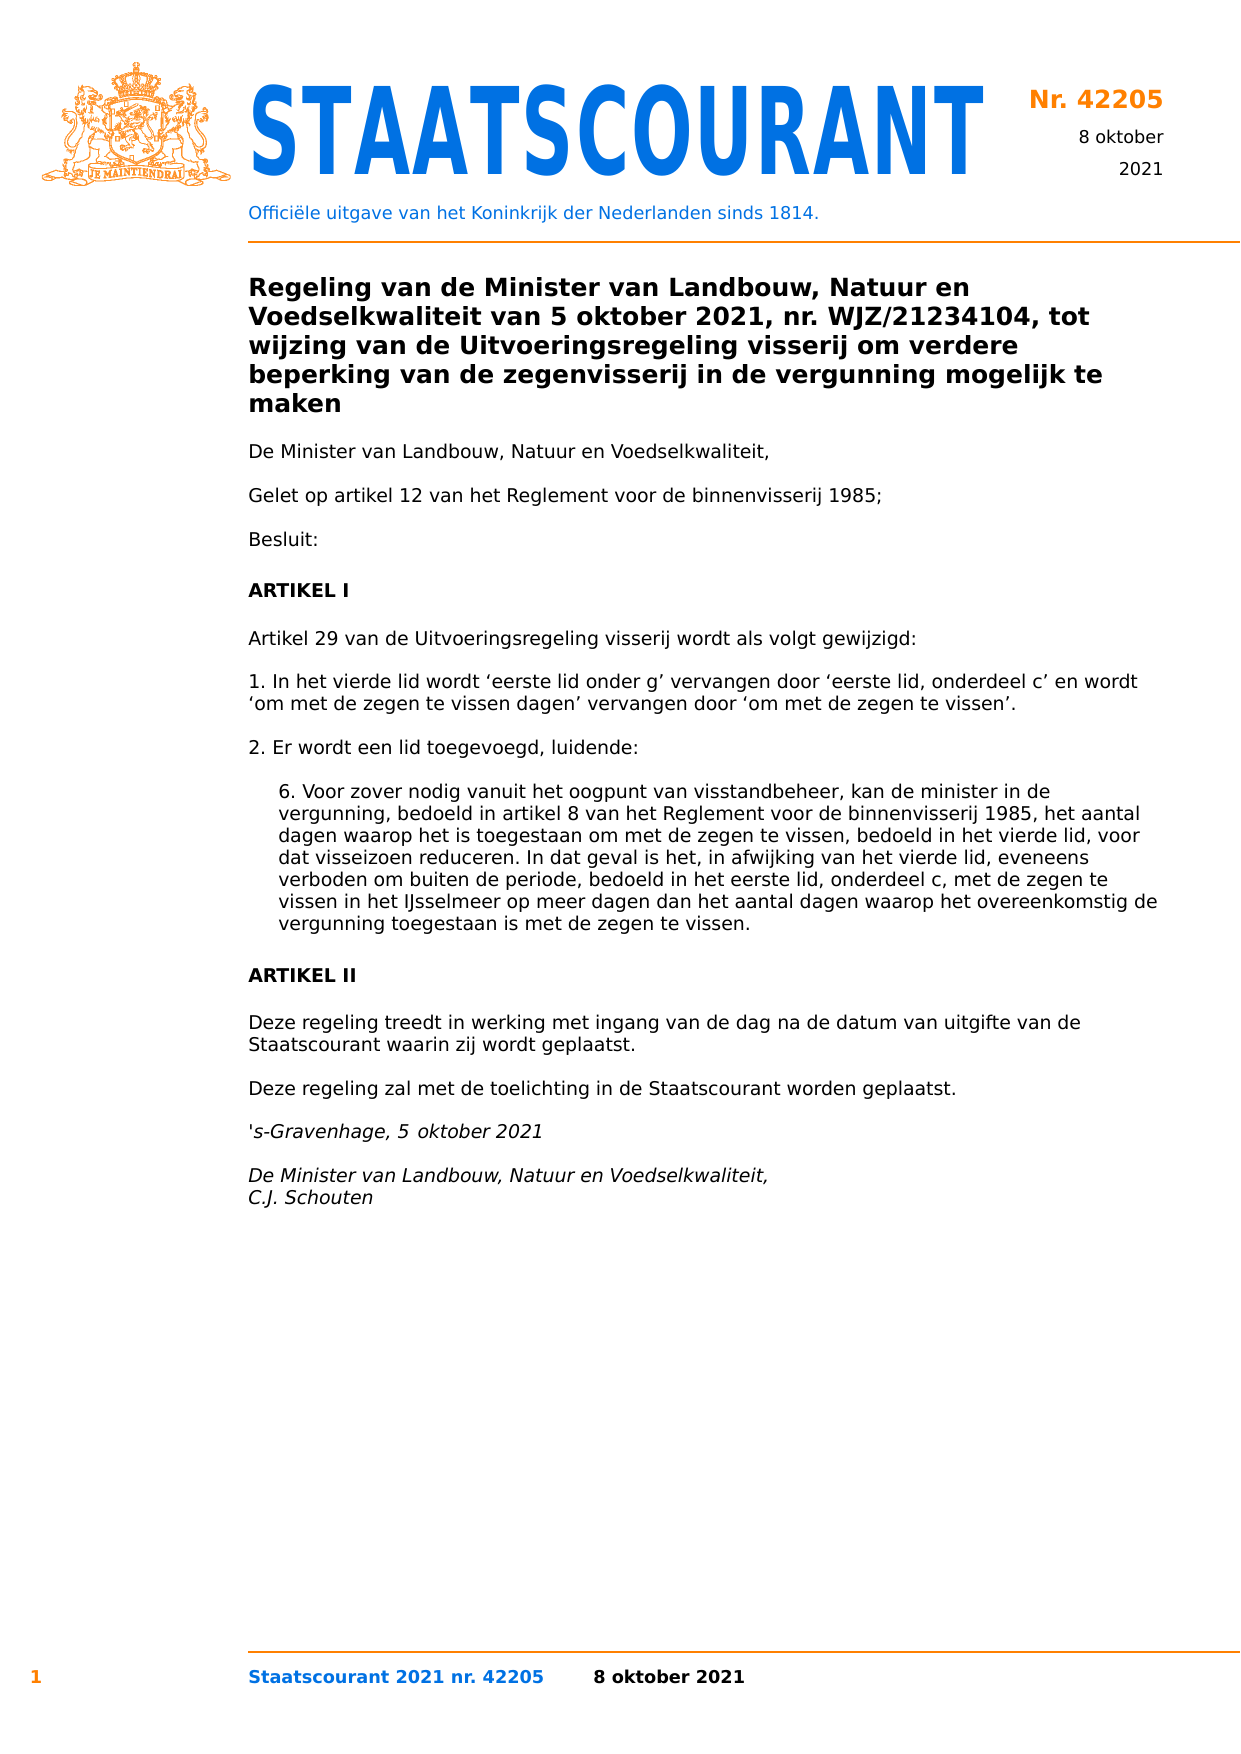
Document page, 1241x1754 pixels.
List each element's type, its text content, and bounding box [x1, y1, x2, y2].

table_cell 8 oktober [998, 121, 1240, 153]
text 2. Er wordt een lid toegevoegd, luidende: [248, 737, 1163, 759]
text 6. Voor zover nodig vanuit het oogpunt van visstandbeheer, kan de minister in de vergunning, bedoeld in artikel 8 van het Reglement voor de binnenvisserij 1985, het aantal dagen waarop het is toegestaan om met de zegen te vissen, bedoeld in het vierde lid, voor dat visseizoen reduceren. In dat geval is het, in afwijking van het vierde lid, eveneens verboden om buiten de periode, bedoeld in het eerste lid, onderdeel c, met de zegen te vissen in het IJsselmeer op meer dagen dan het aantal dagen waarop het overeenkomstig de vergunning toegestaan is met de zegen te vissen. [278, 781, 1163, 935]
text 's-Gravenhage, 5 oktober 2021 [248, 1121, 1163, 1143]
picture [41, 62, 231, 186]
table_cell 2021 [998, 153, 1240, 203]
text Besluit: [248, 528, 1163, 550]
table_header STAATSCOURANT [248, 62, 998, 203]
table_header Nr. 42205 [998, 62, 1240, 121]
text Artikel 29 van de Uitvoeringsregeling visserij wordt als volgt gewijzigd: [248, 627, 1163, 649]
text Deze regeling zal met de toelichting in de Staatscourant worden geplaatst. [248, 1078, 1163, 1099]
text De Minister van Landbouw, Natuur en Voedselkwaliteit, C.J. Schouten [248, 1165, 1163, 1209]
table_cell Officiële uitgave van het Koninkrijk der Nederlanden sinds 1814. [248, 203, 1240, 241]
text 1. In het vierde lid wordt ‘eerste lid onder g’ vervangen door ‘eerste lid, onderdeel c’ en wordt ‘om met de zegen te vissen dagen’ vervangen door ‘om met de zegen te vissen’. [248, 671, 1163, 715]
text Gelet op artikel 12 van het Reglement voor de binnenvisserij 1985; [248, 484, 1163, 507]
text Deze regeling treedt in werking met ingang van de dag na de datum van uitgifte van de Staatscourant waarin zij wordt geplaatst. [248, 1012, 1163, 1056]
subtitle ARTIKEL II [248, 965, 1163, 987]
text De Minister van Landbouw, Natuur en Voedselkwaliteit, [248, 441, 1163, 463]
table_header [25, 62, 248, 241]
subtitle ARTIKEL I [248, 580, 1163, 602]
subtitle Regeling van de Minister van Landbouw, Natuur en Voedselkwaliteit van 5 oktober 2021, nr. WJZ/21234104, tot wijzing van de Uitvoeringsregeling visserij om verdere beperking van de zegenvisserij in de vergunning mogelijk te maken [248, 273, 1163, 419]
